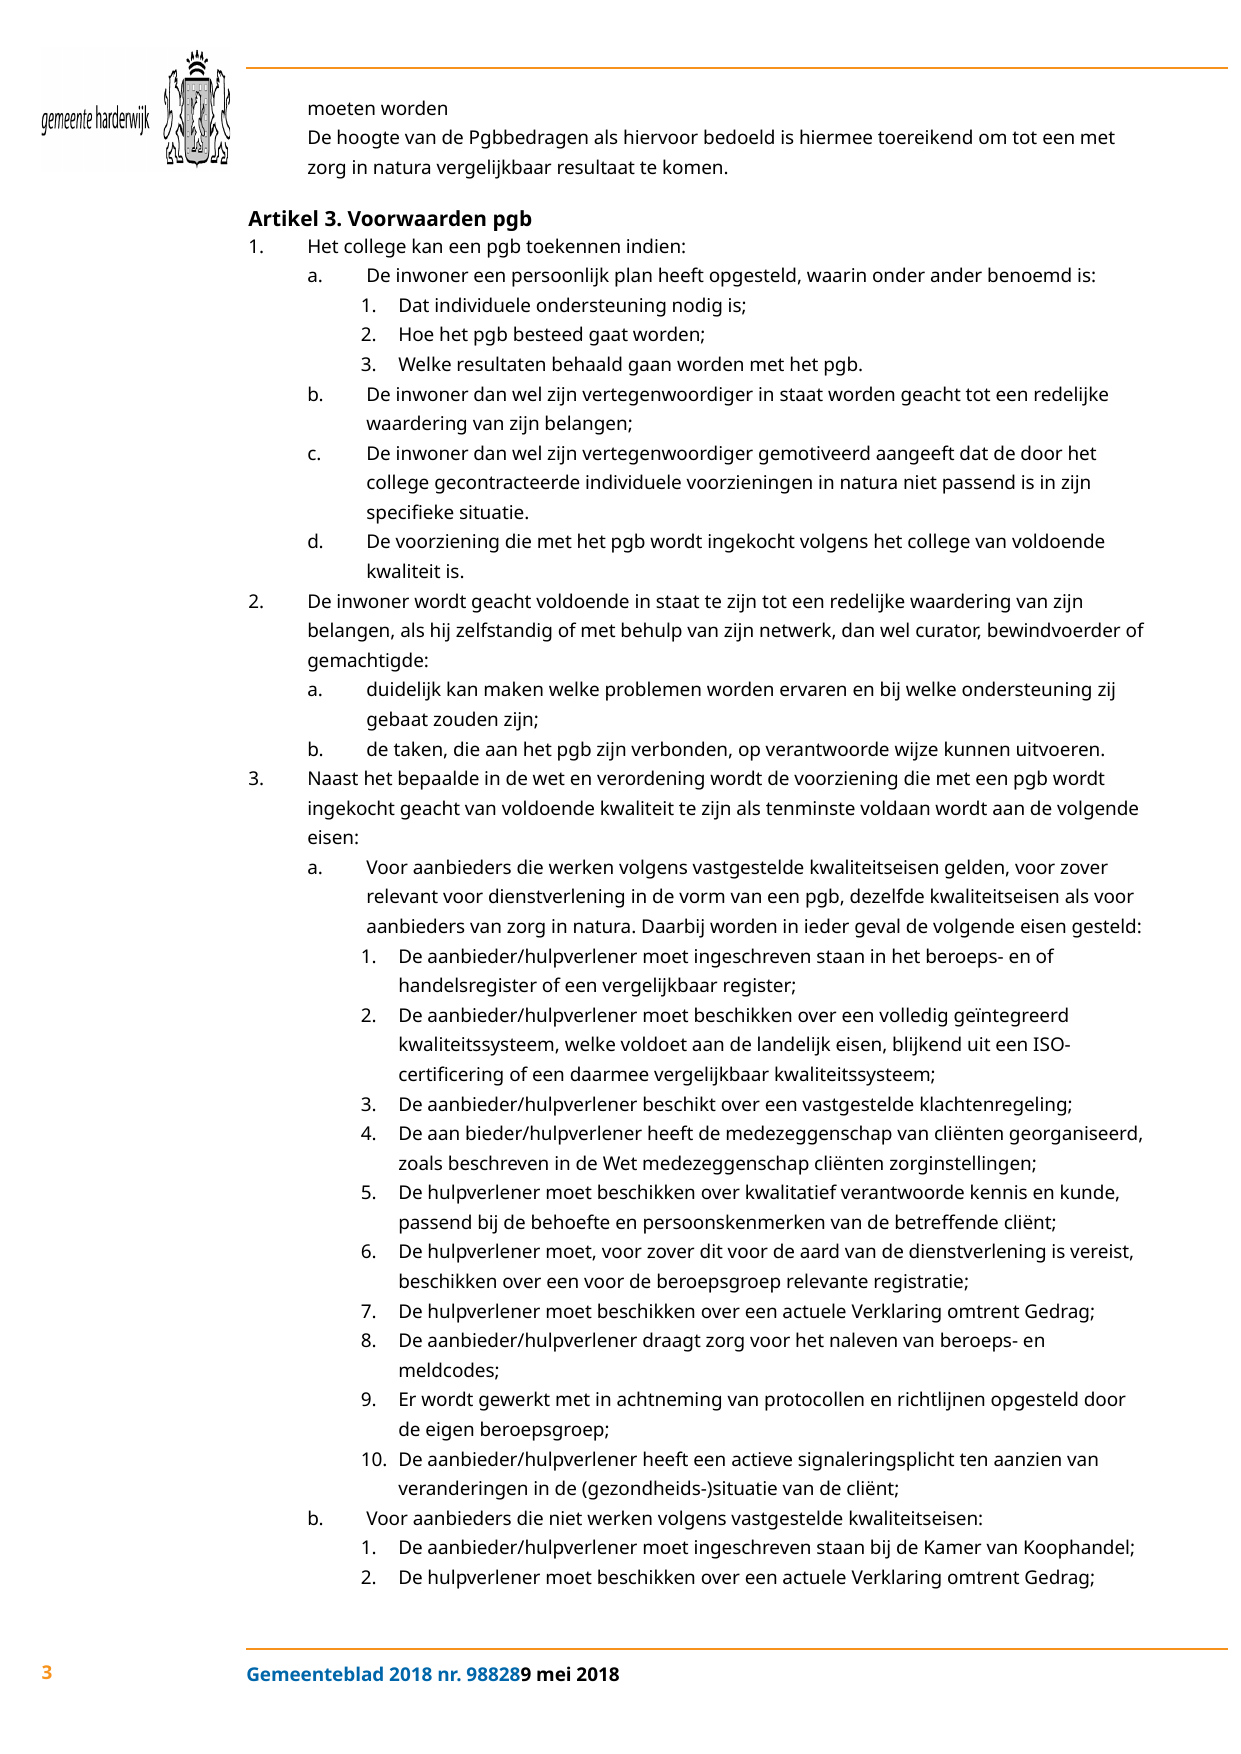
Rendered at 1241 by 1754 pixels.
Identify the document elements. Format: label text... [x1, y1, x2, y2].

list Er wordt gewerkt met in achtneming van protocollen en richtlijnen opgesteld door de eigen beroepsgroep; [361, 1387, 1152, 1442]
list Welke resultaten behaald gaan worden met het pgb. [361, 351, 1152, 377]
list De inwoner dan wel zijn vertegenwoordiger in staat worden geacht tot een redelijke waardering van zijn belangen; [307, 381, 1152, 436]
list De voorziening die met het pgb wordt ingekocht volgens het college van voldoende kwaliteit is. [307, 529, 1152, 584]
list De inwoner wordt geacht voldoende in staat te zijn tot een redelijke waardering van zijn belangen, als hij zelfstandig of met behulp van zijn netwerk, dan wel curator, bewindvoerder of gemachtigde: [248, 588, 1152, 673]
list De aanbieder/hulpverlener moet ingeschreven staan bij de Kamer van Koophandel; [361, 1534, 1152, 1560]
list De aanbieder/hulpverlener heeft een actieve signaleringsplicht ten aanzien van veranderingen in de (gezondheids-)situatie van de cliënt; [361, 1446, 1152, 1501]
list Hoe het pgb besteed gaat worden; [361, 322, 1152, 347]
list De aanbieder/hulpverlener moet beschikken over een volledig geïntegreerd kwaliteitssysteem, welke voldoet aan de landelijk eisen, blijkend uit een ISO-certificering of een daarmee vergelijkbaar kwaliteitssysteem; [361, 1002, 1152, 1087]
text Artikel 3. Voorwaarden pgb [248, 204, 1152, 233]
list De hulpverlener moet beschikken over een actuele Verklaring omtrent Gedrag; [361, 1564, 1152, 1590]
list De hulpverlener moet, voor zover dit voor de aard van de dienstverlening is vereist, beschikken over een voor de beroepsgroep relevante registratie; [361, 1239, 1152, 1294]
list De inwoner een persoonlijk plan heeft opgesteld, waarin onder ander benoemd is: [307, 262, 1152, 288]
list Dat individuele ondersteuning nodig is; [361, 292, 1152, 318]
list Voor aanbieders die werken volgens vastgestelde kwaliteitseisen gelden, voor zover relevant voor dienstverlening in de vorm van een pgb, dezelfde kwaliteitseisen als voor aanbieders van zorg in natura. Daarbij worden in ieder geval de volgende eisen gesteld: [307, 854, 1152, 939]
list De inwoner dan wel zijn vertegenwoordiger gemotiveerd aangeeft dat de door het college gecontracteerde individuele voorzieningen in natura niet passend is in zijn specifieke situatie. [307, 440, 1152, 525]
list Het college kan een pgb toekennen indien: [248, 233, 1152, 258]
list De aanbieder/hulpverlener moet ingeschreven staan in het beroeps- en of handelsregister of een vergelijkbaar register; [361, 943, 1152, 998]
list De aan bieder/hulpverlener heeft de medezeggenschap van cliënten georganiseerd, zoals beschreven in de Wet medezeggenschap cliënten zorginstellingen; [361, 1120, 1152, 1176]
list moeten worden [248, 95, 1152, 121]
list duidelijk kan maken welke problemen worden ervaren en bij welke ondersteuning zij gebaat zouden zijn; [307, 677, 1152, 732]
picture [41, 47, 231, 172]
list De aanbieder/hulpverlener draagt zorg voor het naleven van beroeps- en meldcodes; [361, 1327, 1152, 1383]
list Voor aanbieders die niet werken volgens vastgestelde kwaliteitseisen: [307, 1505, 1152, 1531]
list De aanbieder/hulpverlener beschikt over een vastgestelde klachtenregeling; [361, 1091, 1152, 1116]
list De hulpverlener moet beschikken over kwalitatief verantwoorde kennis en kunde, passend bij de behoefte en persoonskenmerken van de betreffende cliënt; [361, 1179, 1152, 1235]
list De hulpverlener moet beschikken over een actuele Verklaring omtrent Gedrag; [361, 1298, 1152, 1323]
list De hoogte van de Pgbbedragen als hiervoor bedoeld is hiermee toereikend om tot een met zorg in natura vergelijkbaar resultaat te komen. [248, 124, 1152, 180]
list de taken, die aan het pgb zijn verbonden, op verantwoorde wijze kunnen uitvoeren. [307, 736, 1152, 761]
list Naast het bepaalde in de wet en verordening wordt de voorziening die met een pgb wordt ingekocht geacht van voldoende kwaliteit te zijn als tenminste voldaan wordt aan de volgende eisen: [248, 765, 1152, 850]
